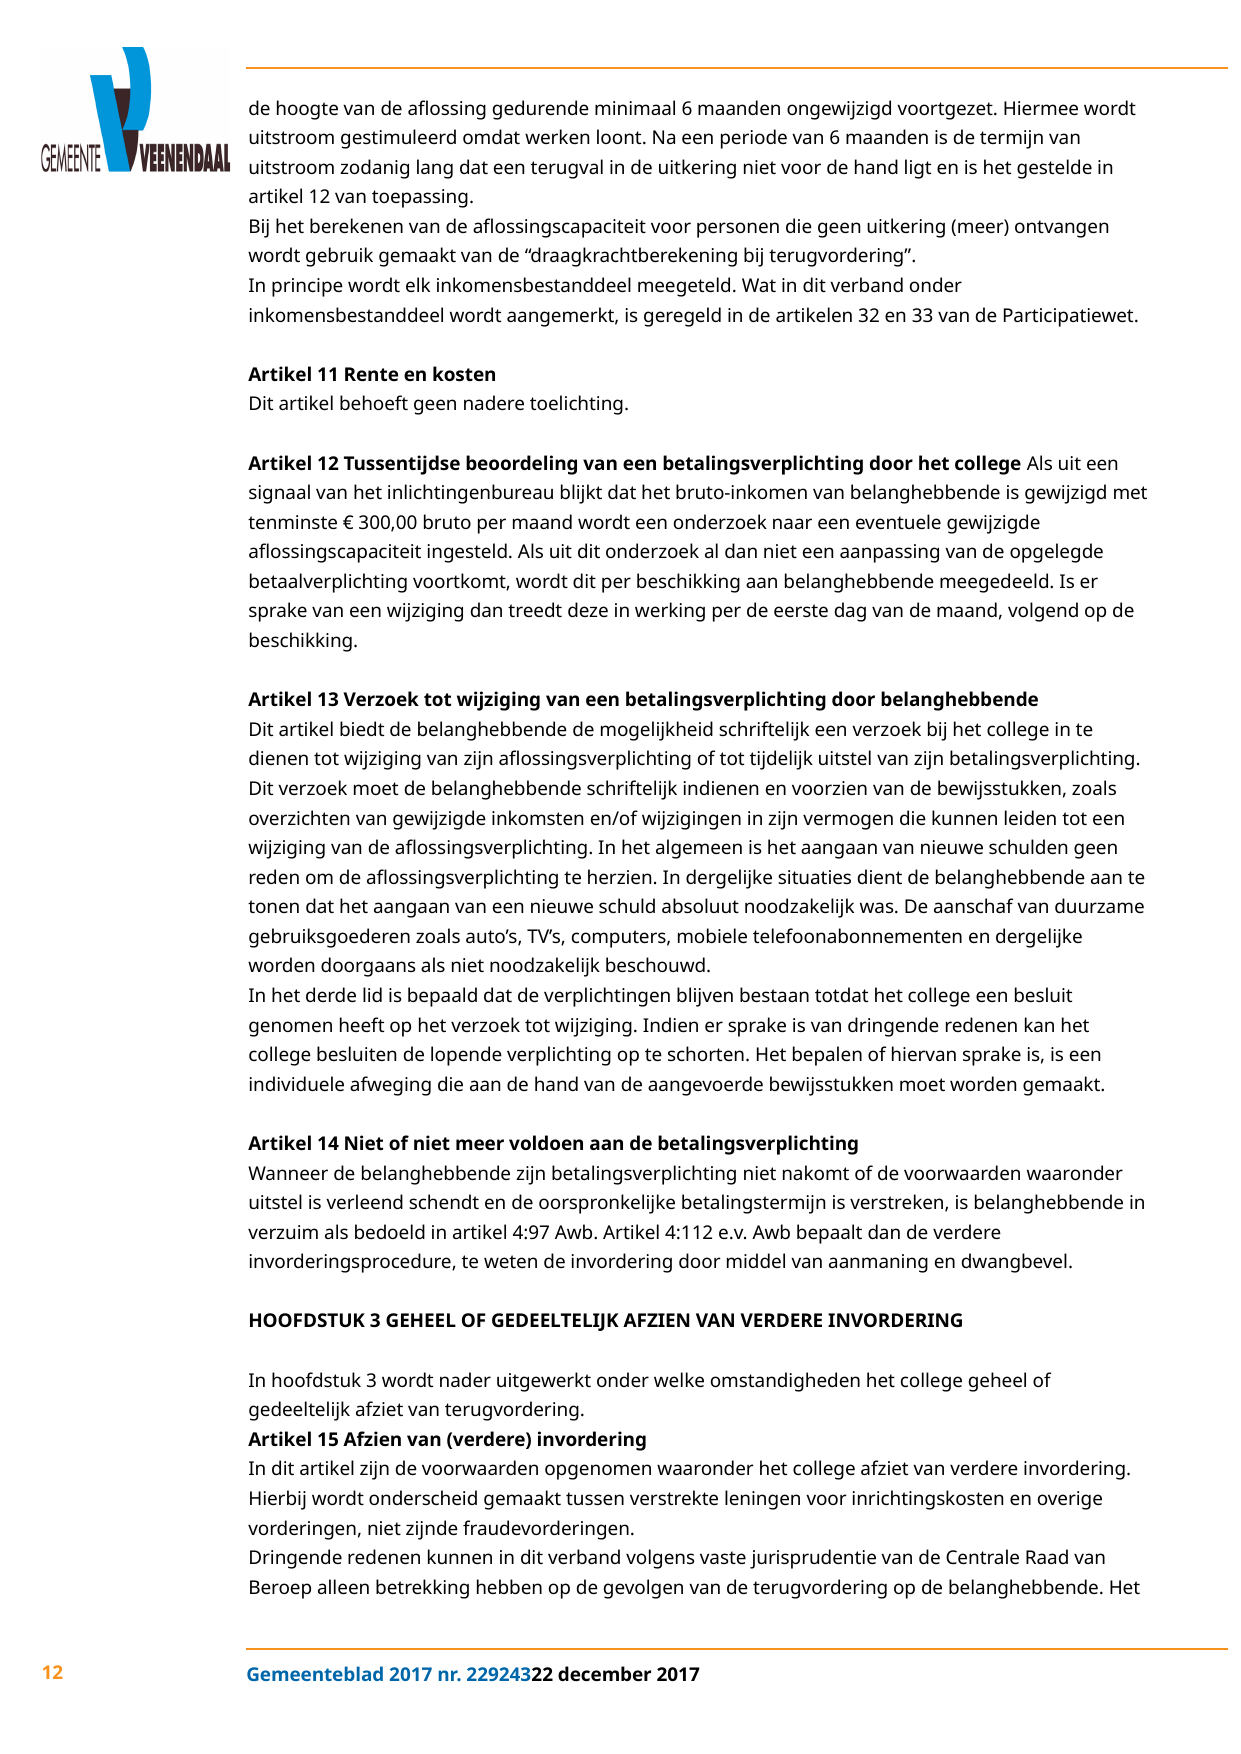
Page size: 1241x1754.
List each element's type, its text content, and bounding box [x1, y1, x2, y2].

picture [41, 47, 130, 172]
text In principe wordt elk inkomensbestanddeel meegeteld. Wat in dit verband onder inkomensbestanddeel wordt aangemerkt, is geregeld in de artikelen 32 en 33 van de Participatiewet. [248, 272, 1152, 328]
text Bij het berekenen van de aflossingscapaciteit voor personen die geen uitkering (meer) ontvangen wordt gebruik gemaakt van de “draagkrachtberekening bij terugvordering”. [248, 213, 1152, 268]
text de hoogte van de aflossing gedurende minimaal 6 maanden ongewijzigd voortgezet. Hiermee wordt uitstroom gestimuleerd omdat werken loont. Na een periode van 6 maanden is de termijn van uitstroom zodanig lang dat een terugval in de uitkering niet voor de hand ligt en is het gestelde in artikel 12 van toepassing. [248, 95, 1152, 209]
text Wanneer de belanghebbende zijn betalingsverplichting niet nakomt of de voorwaarden waaronder uitstel is verleend schendt en de oorspronkelijke betalingstermijn is verstreken, is belanghebbende in verzuim als bedoeld in artikel 4:97 Awb. Artikel 4:112 e.v. Awb bepaalt dan de verdere invorderingsprocedure, te weten de invordering door middel van aanmaning en dwangbevel. [248, 1160, 1152, 1274]
text HOOFDSTUK 3 GEHEEL OF GEDEELTELIJK AFZIEN VAN VERDERE INVORDERING [248, 1308, 1152, 1333]
text Artikel 13 Verzoek tot wijziging van een betalingsverplichting door belanghebbende [248, 686, 1152, 712]
text Artikel 12 Tussentijdse beoordeling van een betalingsverplichting door het college Als uit een signaal van het inlichtingenbureau blijkt dat het bruto-inkomen van belanghebbende is gewijzigd met tenminste € 300,00 bruto per maand wordt een onderzoek naar een eventuele gewijzigde aflossingscapaciteit ingesteld. Als uit dit onderzoek al dan niet een aanpassing van de opgelegde betaalverplichting voortkomt, wordt dit per beschikking aan belanghebbende meegedeeld. Is er sprake van een wijziging dan treedt deze in werking per de eerste dag van de maand, volgend op de beschikking. [248, 450, 1152, 653]
text In het derde lid is bepaald dat de verplichtingen blijven bestaan totdat het college een besluit genomen heeft op het verzoek tot wijziging. Indien er sprake is van dringende redenen kan het college besluiten de lopende verplichting op te schorten. Het bepalen of hiervan sprake is, is een individuele afweging die aan de hand van de aangevoerde bewijsstukken moet worden gemaakt. [248, 982, 1152, 1097]
text Artikel 11 Rente en kosten [248, 361, 1152, 387]
text Dit artikel biedt de belanghebbende de mogelijkheid schriftelijk een verzoek bij het college in te dienen tot wijziging van zijn aflossingsverplichting of tot tijdelijk uitstel van zijn betalingsverplichting. Dit verzoek moet de belanghebbende schriftelijk indienen en voorzien van de bewijsstukken, zoals overzichten van gewijzigde inkomsten en/of wijzigingen in zijn vermogen die kunnen leiden tot een wijziging van de aflossingsverplichting. In het algemeen is het aangaan van nieuwe schulden geen reden om de aflossingsverplichting te herzien. In dergelijke situaties dient de belanghebbende aan te tonen dat het aangaan van een nieuwe schuld absoluut noodzakelijk was. De aanschaf van duurzame gebruiksgoederen zoals auto’s, TV’s, computers, mobiele telefoonabonnementen en dergelijke worden doorgaans als niet noodzakelijk beschouwd. [248, 716, 1152, 978]
text Dit artikel behoeft geen nadere toelichting. [248, 391, 1152, 416]
text In hoofdstuk 3 wordt nader uitgewerkt onder welke omstandigheden het college geheel of gedeeltelijk afziet van terugvordering. [248, 1367, 1152, 1422]
text In dit artikel zijn de voorwaarden opgenomen waaronder het college afziet van verdere invordering. Hierbij wordt onderscheid gemaakt tussen verstrekte leningen voor inrichtingskosten en overige vorderingen, niet zijnde fraudevorderingen. [248, 1456, 1152, 1541]
picture [123, 47, 231, 172]
text Artikel 15 Afzien van (verdere) invordering [248, 1426, 1152, 1452]
text Artikel 14 Niet of niet meer voldoen aan de betalingsverplichting [248, 1130, 1152, 1156]
text Dringende redenen kunnen in dit verband volgens vaste jurisprudentie van de Centrale Raad van Beroep alleen betrekking hebben op de gevolgen van de terugvordering op de belanghebbende. Het [248, 1544, 1152, 1600]
